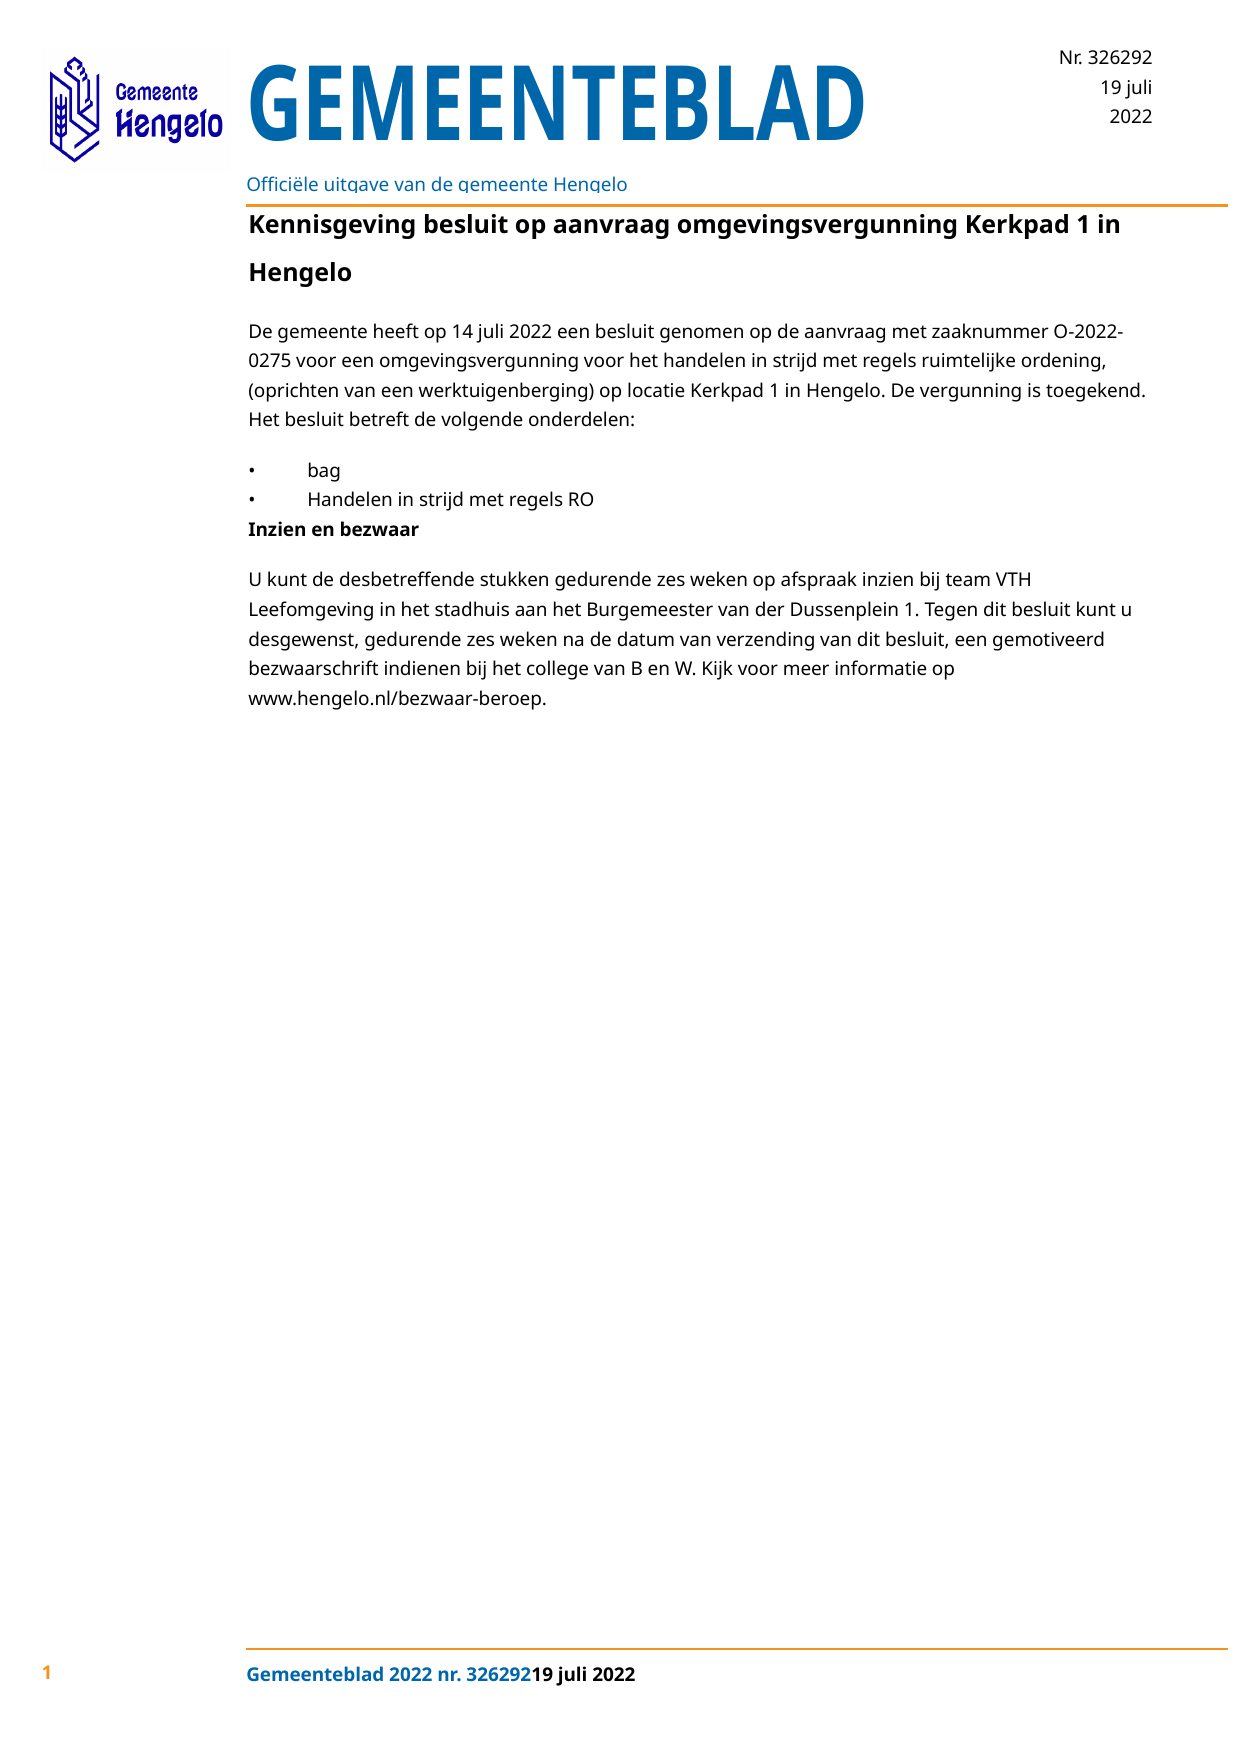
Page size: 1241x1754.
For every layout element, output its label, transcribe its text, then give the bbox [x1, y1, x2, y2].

text U kunt de desbetreffende stukken gedurende zes weken op afspraak inzien bij team VTH Leefomgeving in het stadhuis aan het Burgemeester van der Dussenplein 1. Tegen dit besluit kunt u desgewenst, gedurende zes weken na de datum van verzending van dit besluit, een gemotiveerd bezwaarschrift indienen bij het college van B en W. Kijk voor meer informatie op www.hengelo.nl/bezwaar-beroep. [248, 567, 1152, 711]
list bag [248, 457, 1152, 483]
list Handelen in strijd met regels RO [248, 487, 1152, 512]
picture [41, 47, 231, 172]
text De gemeente heeft op 14 juli 2022 een besluit genomen op de aanvraag met zaaknummer O-2022-0275 voor een omgevingsvergunning voor het handelen in strijd met regels ruimtelijke ordening, (oprichten van een werktuigenberging) op locatie Kerkpad 1 in Hengelo. De vergunning is toegekend. Het besluit betreft de volgende onderdelen: [248, 318, 1152, 432]
text Inzien en bezwaar [248, 516, 1152, 542]
text Kennisgeving besluit op aanvraag omgevingsvergunning Kerkpad 1 in Hengelo [248, 207, 1152, 288]
